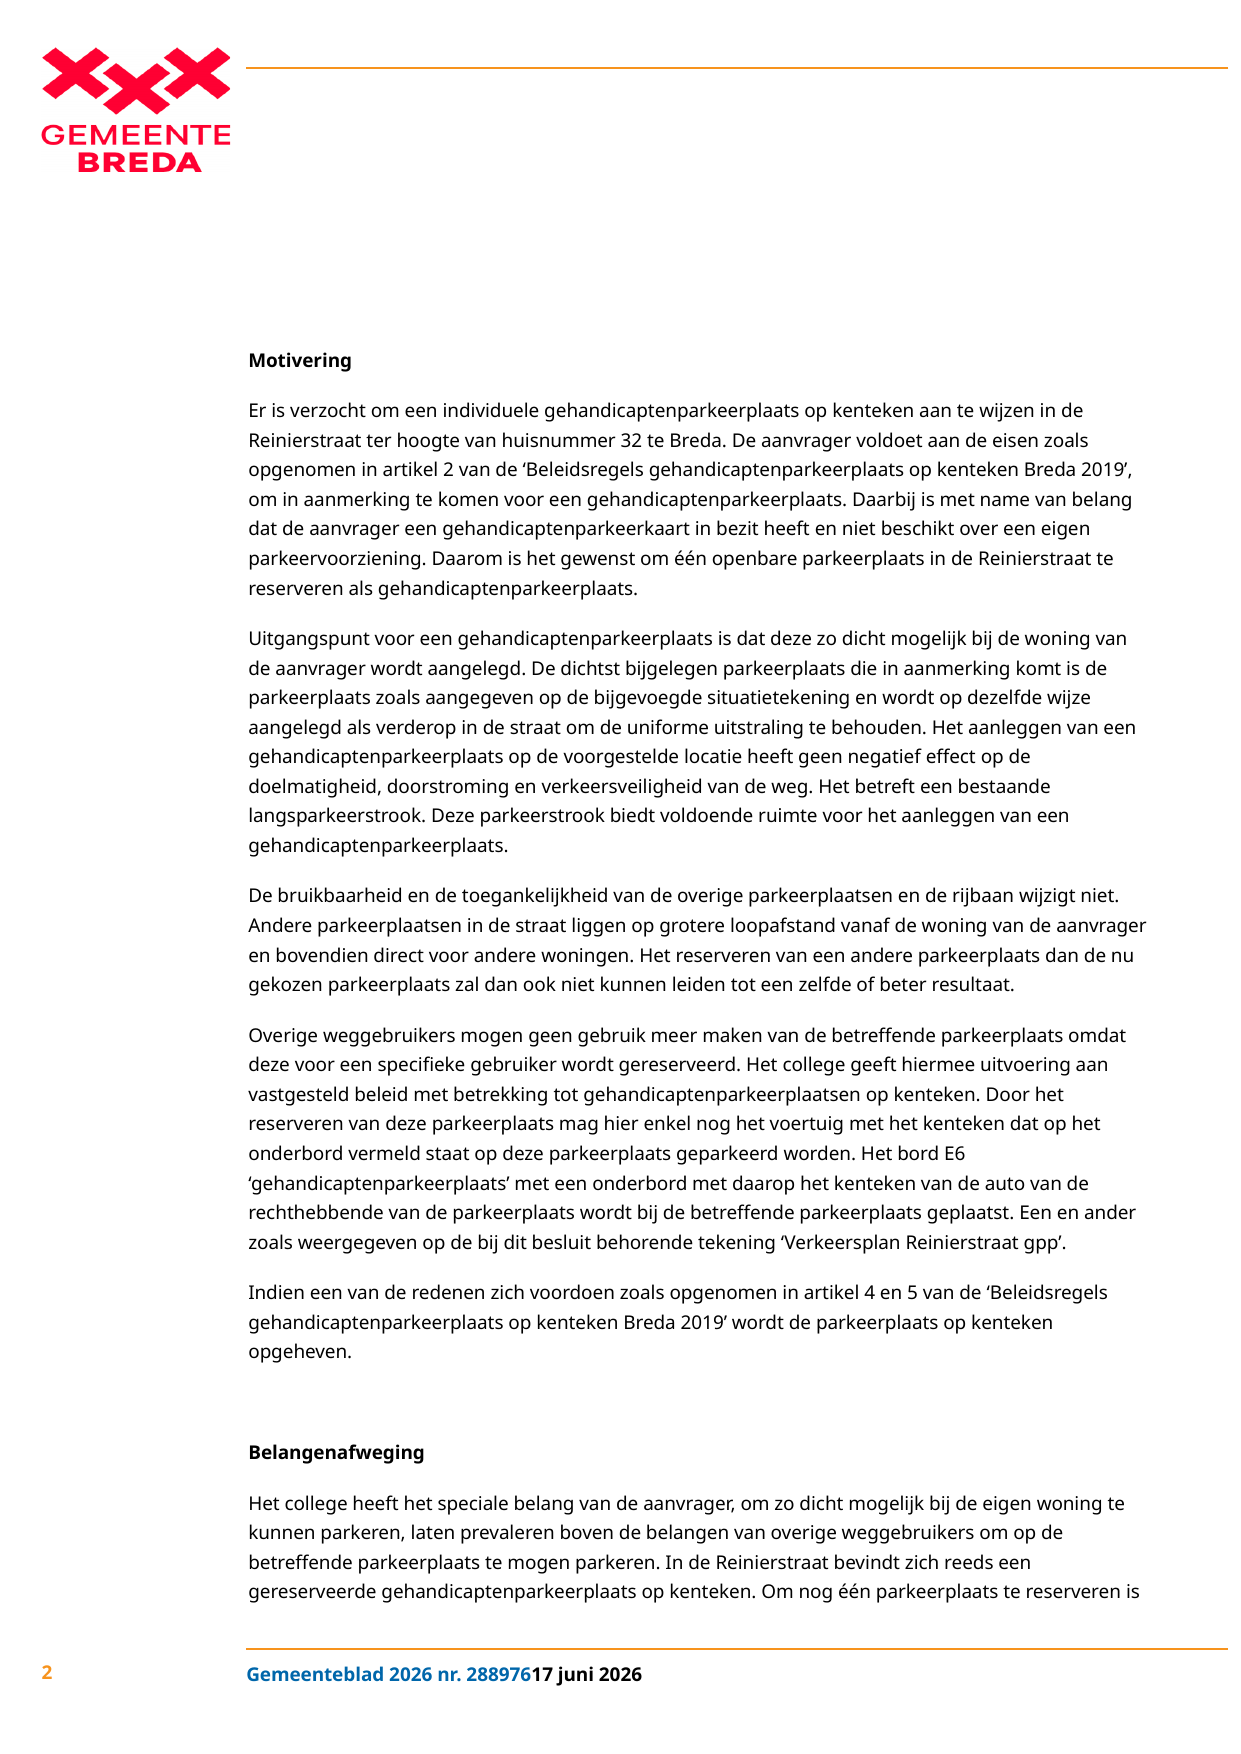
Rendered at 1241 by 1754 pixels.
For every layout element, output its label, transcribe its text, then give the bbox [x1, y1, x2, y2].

text Overige weggebruikers mogen geen gebruik meer maken van de betreffende parkeerplaats omdat deze voor een specifieke gebruiker wordt gereserveerd. Het college geeft hiermee uitvoering aan vastgesteld beleid met betrekking tot gehandicaptenparkeerplaatsen op kenteken. Door het reserveren van deze parkeerplaats mag hier enkel nog het voertuig met het kenteken dat op het onderbord vermeld staat op deze parkeerplaats geparkeerd worden. Het bord E6 ‘gehandicaptenparkeerplaats’ met een onderbord met daarop het kenteken van de auto van de rechthebbende van de parkeerplaats wordt bij de betreffende parkeerplaats geplaatst. Een en ander zoals weergegeven op de bij dit besluit behorende tekening ‘Verkeersplan Reinierstraat gpp’. [248, 1022, 1152, 1255]
text Indien een van de redenen zich voordoen zoals opgenomen in artikel 4 en 5 van de ‘Beleidsregels gehandicaptenparkeerplaats op kenteken Breda 2019’ wordt de parkeerplaats op kenteken opgeheven. [248, 1279, 1152, 1364]
picture [41, 47, 231, 172]
text Het college heeft het speciale belang van de aanvrager, om zo dicht mogelijk bij de eigen woning te kunnen parkeren, laten prevaleren boven de belangen van overige weggebruikers om op de betreffende parkeerplaats te mogen parkeren. In de Reinierstraat bevindt zich reeds een gereserveerde gehandicaptenparkeerplaats op kenteken. Om nog één parkeerplaats te reserveren is [248, 1490, 1152, 1604]
text De bruikbaarheid en de toegankelijkheid van de overige parkeerplaatsen en de rijbaan wijzigt niet. Andere parkeerplaatsen in de straat liggen op grotere loopafstand vanaf de woning van de aanvrager en bovendien direct voor andere woningen. Het reserveren van een andere parkeerplaats dan de nu gekozen parkeerplaats zal dan ook niet kunnen leiden tot een zelfde of beter resultaat. [248, 883, 1152, 997]
text Belangenafweging [248, 1439, 1152, 1465]
text Uitgangspunt voor een gehandicaptenparkeerplaats is dat deze zo dicht mogelijk bij de woning van de aanvrager wordt aangelegd. De dichtst bijgelegen parkeerplaats die in aanmerking komt is de parkeerplaats zoals aangegeven op de bijgevoegde situatietekening en wordt op dezelfde wijze aangelegd als verderop in de straat om de uniforme uitstraling te behouden. Het aanleggen van een gehandicaptenparkeerplaats op de voorgestelde locatie heeft geen negatief effect op de doelmatigheid, doorstroming en verkeersveiligheid van de weg. Het betreft een bestaande langsparkeerstrook. Deze parkeerstrook biedt voldoende ruimte voor het aanleggen van een gehandicaptenparkeerplaats. [248, 625, 1152, 858]
text Motivering [248, 347, 1152, 373]
text Er is verzocht om een individuele gehandicaptenparkeerplaats op kenteken aan te wijzen in de Reinierstraat ter hoogte van huisnummer 32 te Breda. De aanvrager voldoet aan de eisen zoals opgenomen in artikel 2 van de ‘Beleidsregels gehandicaptenparkeerplaats op kenteken Breda 2019’, om in aanmerking te komen voor een gehandicaptenparkeerplaats. Daarbij is met name van belang dat de aanvrager een gehandicaptenparkeerkaart in bezit heeft en niet beschikt over een eigen parkeervoorziening. Daarom is het gewenst om één openbare parkeerplaats in de Reinierstraat te reserveren als gehandicaptenparkeerplaats. [248, 397, 1152, 601]
